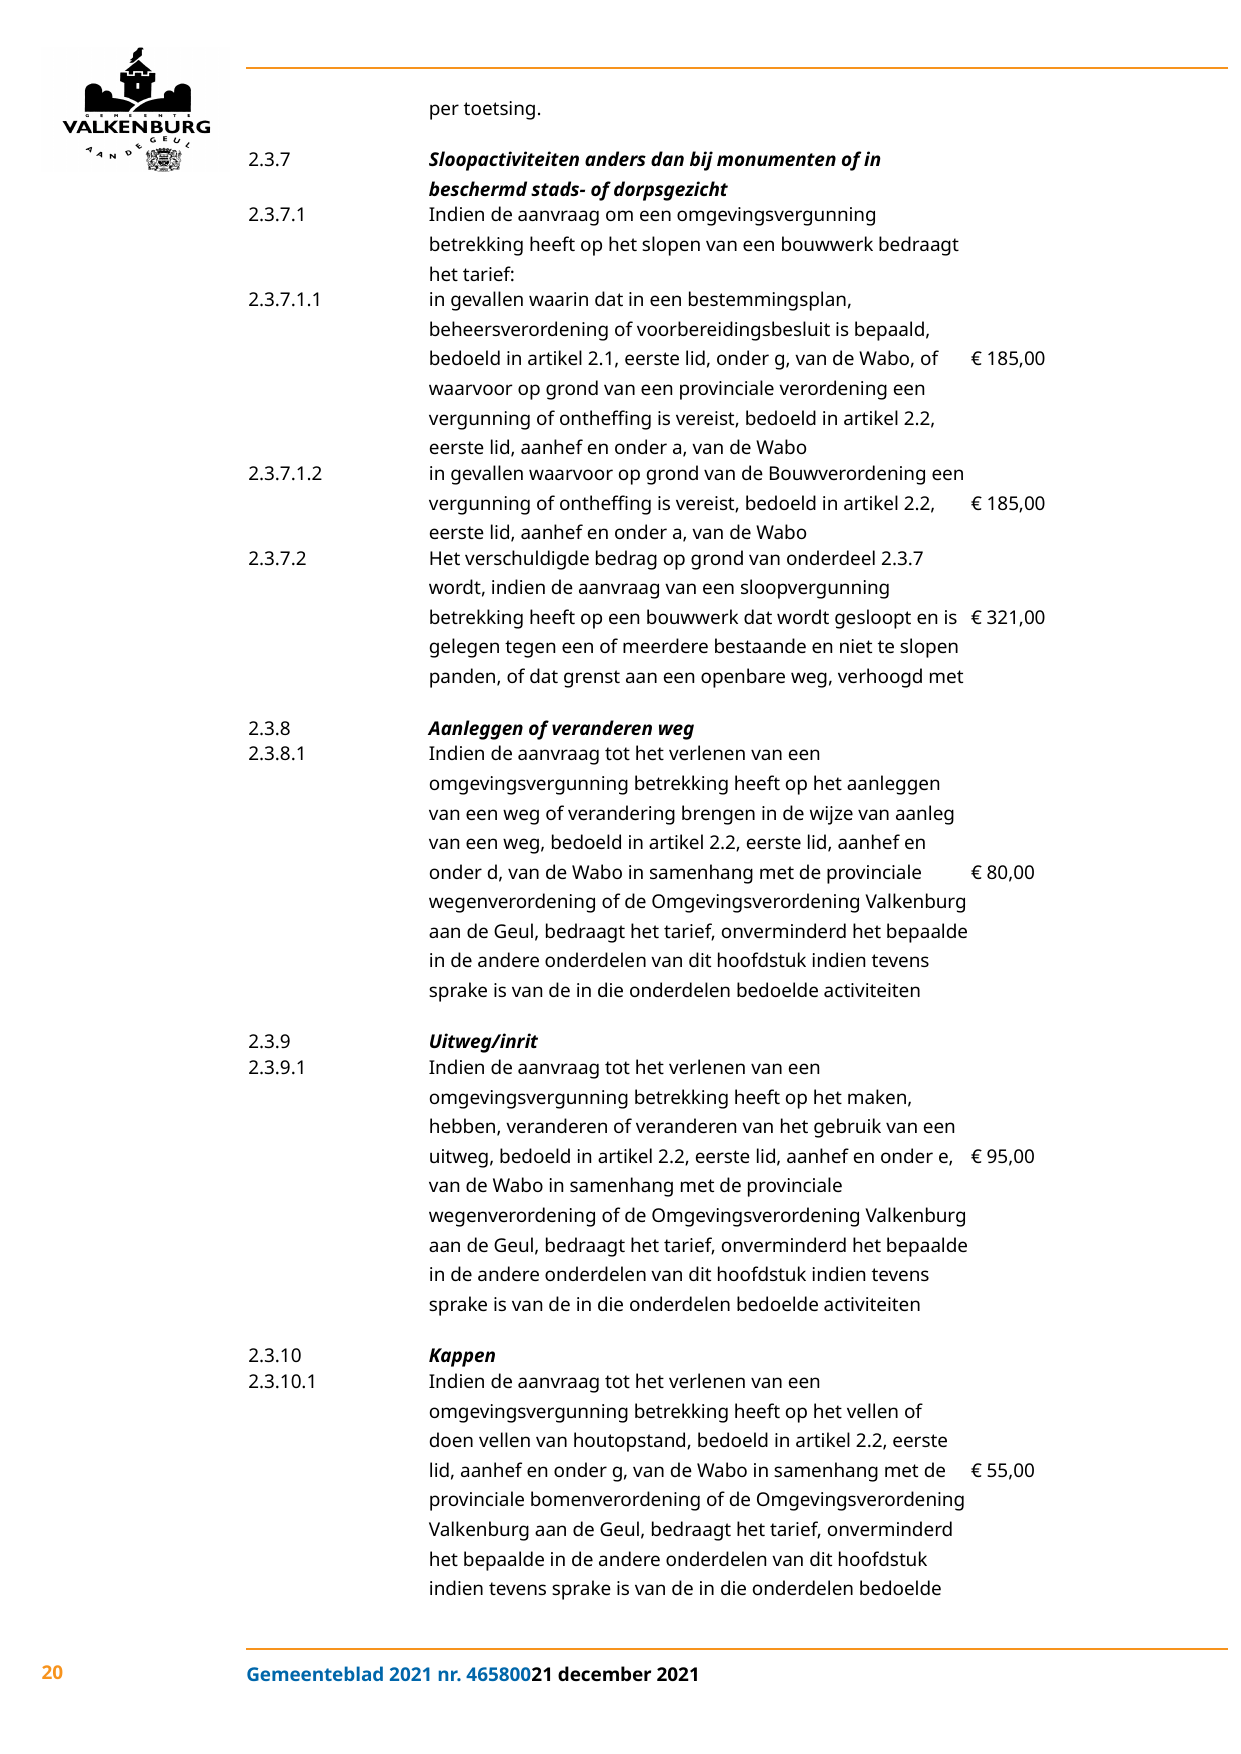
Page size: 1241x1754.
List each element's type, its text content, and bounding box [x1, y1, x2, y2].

table_cell 2.3.9 [248, 1029, 429, 1054]
table_cell 2.3.10.1 [248, 1368, 429, 1601]
table_cell Indien de aanvraag om een omgevingsvergunning betrekking heeft op het slopen van een bouwwerk bedraagt het tarief: [429, 202, 971, 286]
table_cell Sloopactiviteiten anders dan bij monumenten of in beschermd stads- of dorpsgezicht [429, 146, 971, 202]
table_cell in gevallen waarvoor op grond van de Bouwverordening een vergunning of ontheffing is vereist, bedoeld in artikel 2.2, eerste lid, aanhef en onder a, van de Wabo [429, 460, 971, 545]
table_cell € 185,00 [971, 460, 1152, 545]
table_cell € 55,00 [971, 1368, 1152, 1601]
table_cell 2.3.7.1 [248, 202, 429, 286]
table_cell [971, 202, 1152, 286]
table_cell Indien de aanvraag tot het verlenen van een omgevingsvergunning betrekking heeft op het vellen of doen vellen van houtopstand, bedoeld in artikel 2.2, eerste lid, aanhef en onder g, van de Wabo in samenhang met de provinciale bomenverordening of de Omgevingsverordening Valkenburg aan de Geul, bedraagt het tarief, onverminderd het bepaalde in de andere onderdelen van dit hoofdstuk indien tevens sprake is van de in die onderdelen bedoelde [429, 1368, 971, 1601]
table_cell 2.3.7.1.1 [248, 286, 429, 460]
table_cell 2.3.9.1 [248, 1054, 429, 1317]
table_cell [248, 1003, 1152, 1029]
table_cell [248, 121, 1152, 146]
table_cell Aanleggen of veranderen weg [429, 715, 971, 741]
table_cell [971, 715, 1152, 741]
table_cell 2.3.7.2 [248, 545, 429, 689]
table_cell € 95,00 [971, 1054, 1152, 1317]
table_cell [971, 95, 1152, 121]
table_cell 2.3.8 [248, 715, 429, 741]
table_cell [971, 146, 1152, 202]
table_cell [248, 95, 429, 121]
table_cell Uitweg/inrit [429, 1029, 971, 1054]
table_cell Het verschuldigde bedrag op grond van onderdeel 2.3.7 wordt, indien de aanvraag van een sloopvergunning betrekking heeft op een bouwwerk dat wordt gesloopt en is gelegen tegen een of meerdere bestaande en niet te slopen panden, of dat grenst aan een openbare weg, verhoogd met [429, 545, 971, 689]
table_cell in gevallen waarin dat in een bestemmingsplan, beheersverordening of voorbereidingsbesluit is bepaald, bedoeld in artikel 2.1, eerste lid, onder g, van de Wabo, of waarvoor op grond van een provinciale verordening een vergunning of ontheffing is vereist, bedoeld in artikel 2.2, eerste lid, aanhef en onder a, van de Wabo [429, 286, 971, 460]
table_cell 2.3.7.1.2 [248, 460, 429, 545]
table_cell [971, 1029, 1152, 1054]
table_cell Indien de aanvraag tot het verlenen van een omgevingsvergunning betrekking heeft op het maken, hebben, veranderen of veranderen van het gebruik van een uitweg, bedoeld in artikel 2.2, eerste lid, aanhef en onder e, van de Wabo in samenhang met de provinciale wegenverordening of de Omgevingsverordening Valkenburg aan de Geul, bedraagt het tarief, onverminderd het bepaalde in de andere onderdelen van dit hoofdstuk indien tevens sprake is van de in die onderdelen bedoelde activiteiten [429, 1054, 971, 1317]
table_cell [971, 1343, 1152, 1368]
table_cell € 80,00 [971, 741, 1152, 1003]
table_cell 2.3.7 [248, 146, 429, 202]
table_cell € 185,00 [971, 286, 1152, 460]
table_cell € 321,00 [971, 545, 1152, 689]
table_cell [248, 689, 1152, 715]
table_cell [248, 1317, 1152, 1342]
picture [41, 47, 231, 172]
table_cell per toetsing. [429, 95, 971, 121]
table_cell 2.3.10 [248, 1343, 429, 1368]
table_cell Kappen [429, 1343, 971, 1368]
table_cell 2.3.8.1 [248, 741, 429, 1003]
table_cell Indien de aanvraag tot het verlenen van een omgevingsvergunning betrekking heeft op het aanleggen van een weg of verandering brengen in de wijze van aanleg van een weg, bedoeld in artikel 2.2, eerste lid, aanhef en onder d, van de Wabo in samenhang met de provinciale wegenverordening of de Omgevingsverordening Valkenburg aan de Geul, bedraagt het tarief, onverminderd het bepaalde in de andere onderdelen van dit hoofdstuk indien tevens sprake is van de in die onderdelen bedoelde activiteiten [429, 741, 971, 1003]
